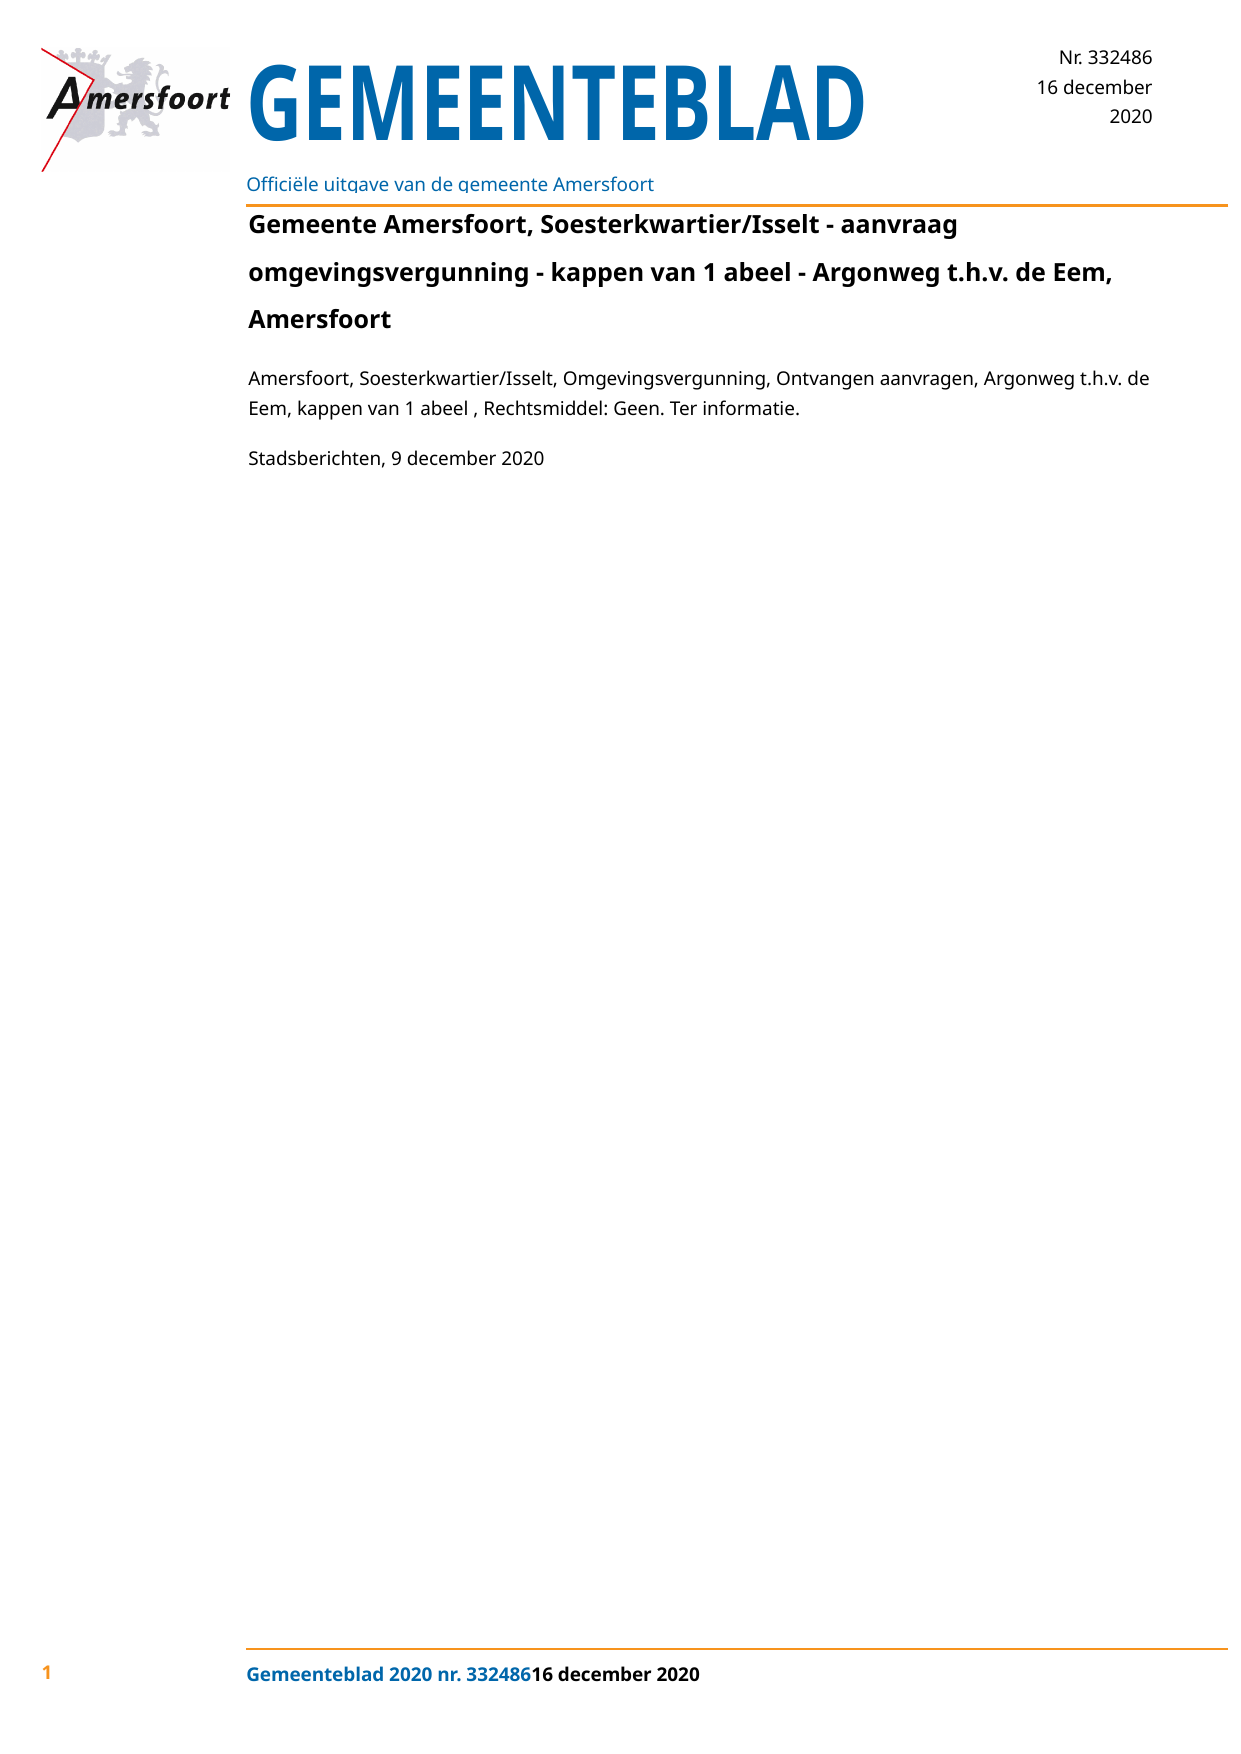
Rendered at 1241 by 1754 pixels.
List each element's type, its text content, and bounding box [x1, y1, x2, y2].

picture [41, 47, 231, 172]
text Stadsberichten, 9 december 2020 [248, 446, 1152, 471]
text Amersfoort, Soesterkwartier/Isselt, Omgevingsvergunning, Ontvangen aanvragen, Argonweg t.h.v. de Eem, kappen van 1 abeel , Rechtsmiddel: Geen. Ter informatie. [248, 366, 1152, 421]
text Gemeente Amersfoort, Soesterkwartier/Isselt - aanvraag omgevingsvergunning - kappen van 1 abeel - Argonweg t.h.v. de Eem, Amersfoort [248, 207, 1152, 336]
